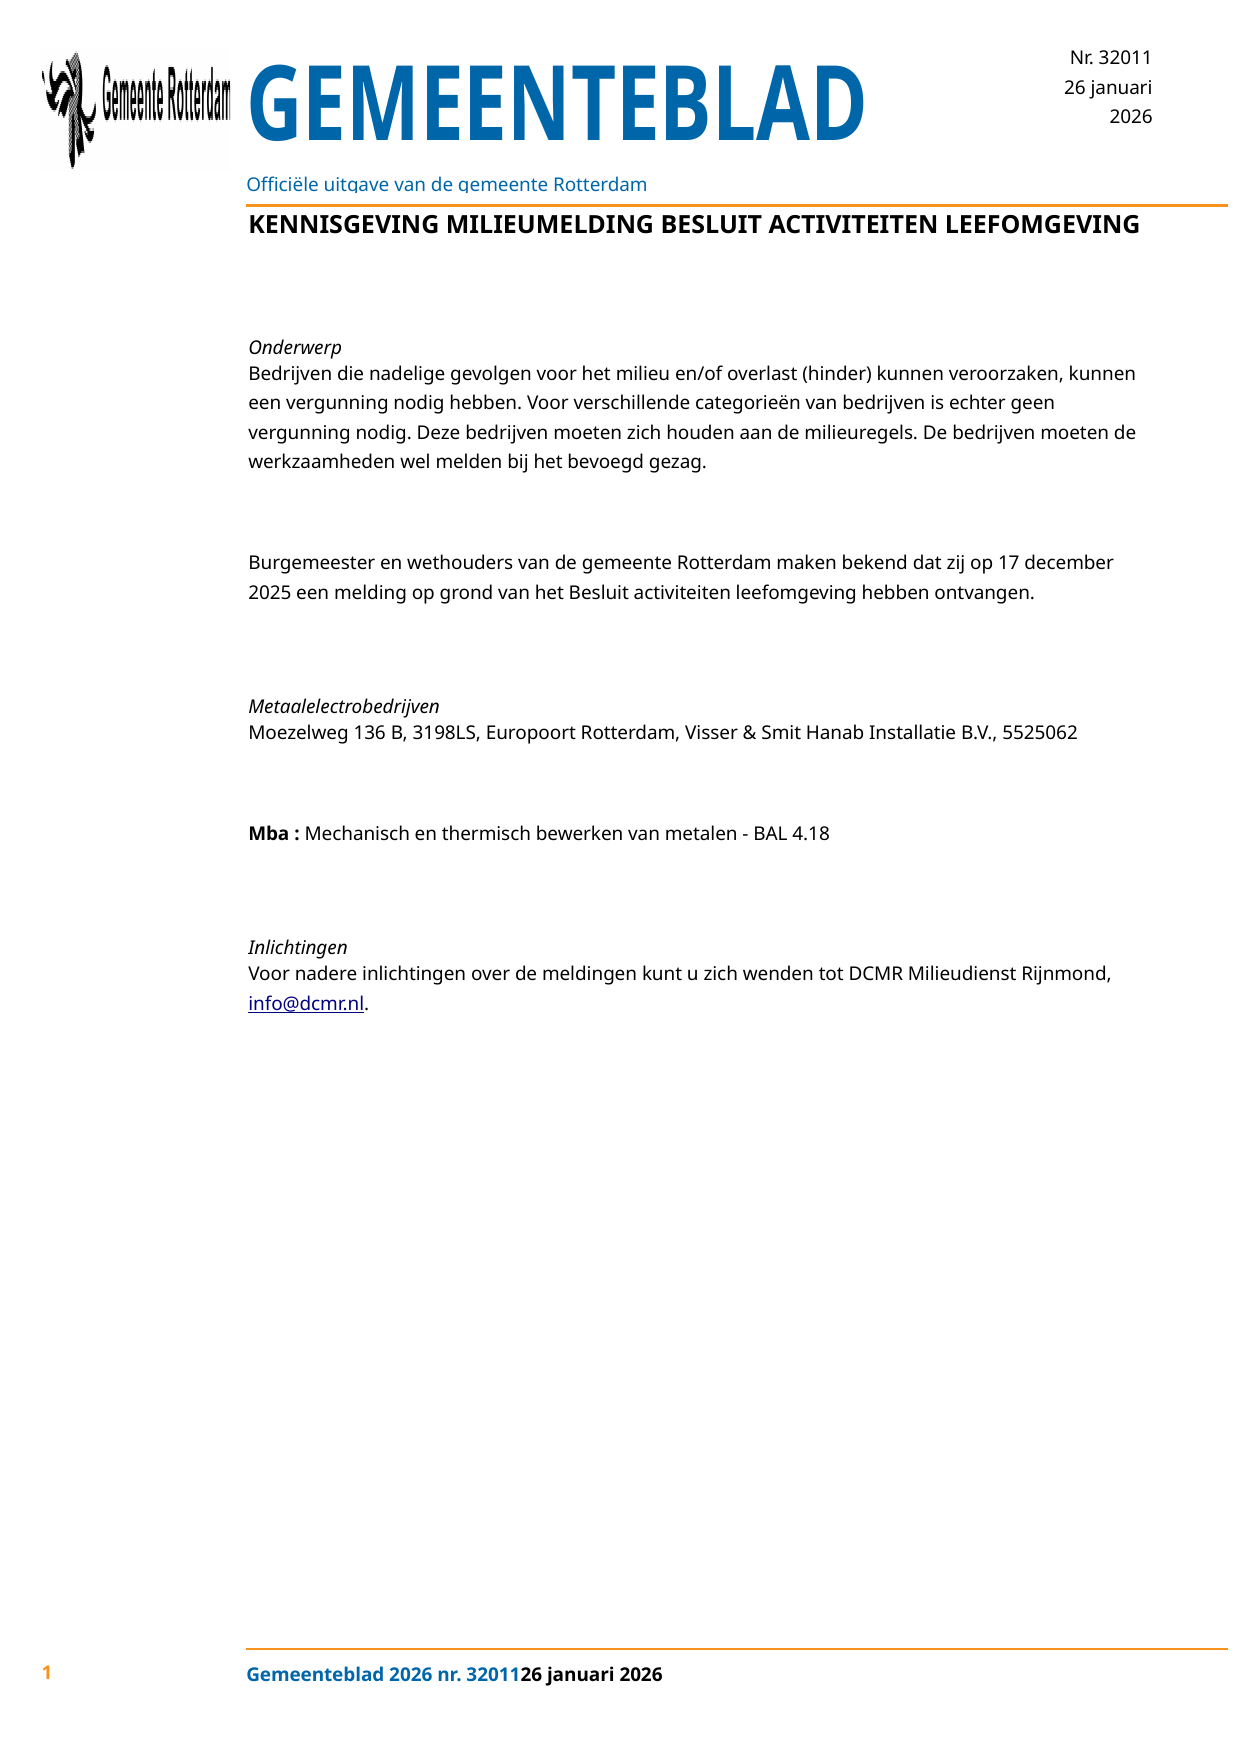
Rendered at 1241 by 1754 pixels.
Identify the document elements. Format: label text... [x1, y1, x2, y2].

picture [41, 47, 231, 172]
text KENNISGEVING MILIEUMELDING BESLUIT ACTIVITEITEN LEEFOMGEVING [248, 207, 1152, 241]
text Inlichtingen [248, 934, 1152, 960]
text Mba : Mechanisch en thermisch bewerken van metalen - BAL 4.18 [248, 820, 1152, 846]
text Bedrijven die nadelige gevolgen voor het milieu en/of overlast (hinder) kunnen veroorzaken, kunnen een vergunning nodig hebben. Voor verschillende categorieën van bedrijven is echter geen vergunning nodig. Deze bedrijven moeten zich houden aan de milieuregels. De bedrijven moeten de werkzaamheden wel melden bij het bevoegd gezag. [248, 360, 1152, 474]
text Moezelweg 136 B, 3198LS, Europoort Rotterdam, Visser & Smit Hanab Installatie B.V., 5525062 [248, 719, 1152, 745]
text Voor nadere inlichtingen over de meldingen kunt u zich wenden tot DCMR Milieudienst Rijnmond, info@dcmr.nl. [248, 960, 1152, 1016]
text Onderwerp [248, 334, 1152, 360]
text Burgemeester en wethouders van de gemeente Rotterdam maken bekend dat zij op 17 december 2025 een melding op grond van het Besluit activiteiten leefomgeving hebben ontvangen. [248, 549, 1152, 605]
text Metaalelectrobedrijven [248, 693, 1152, 719]
